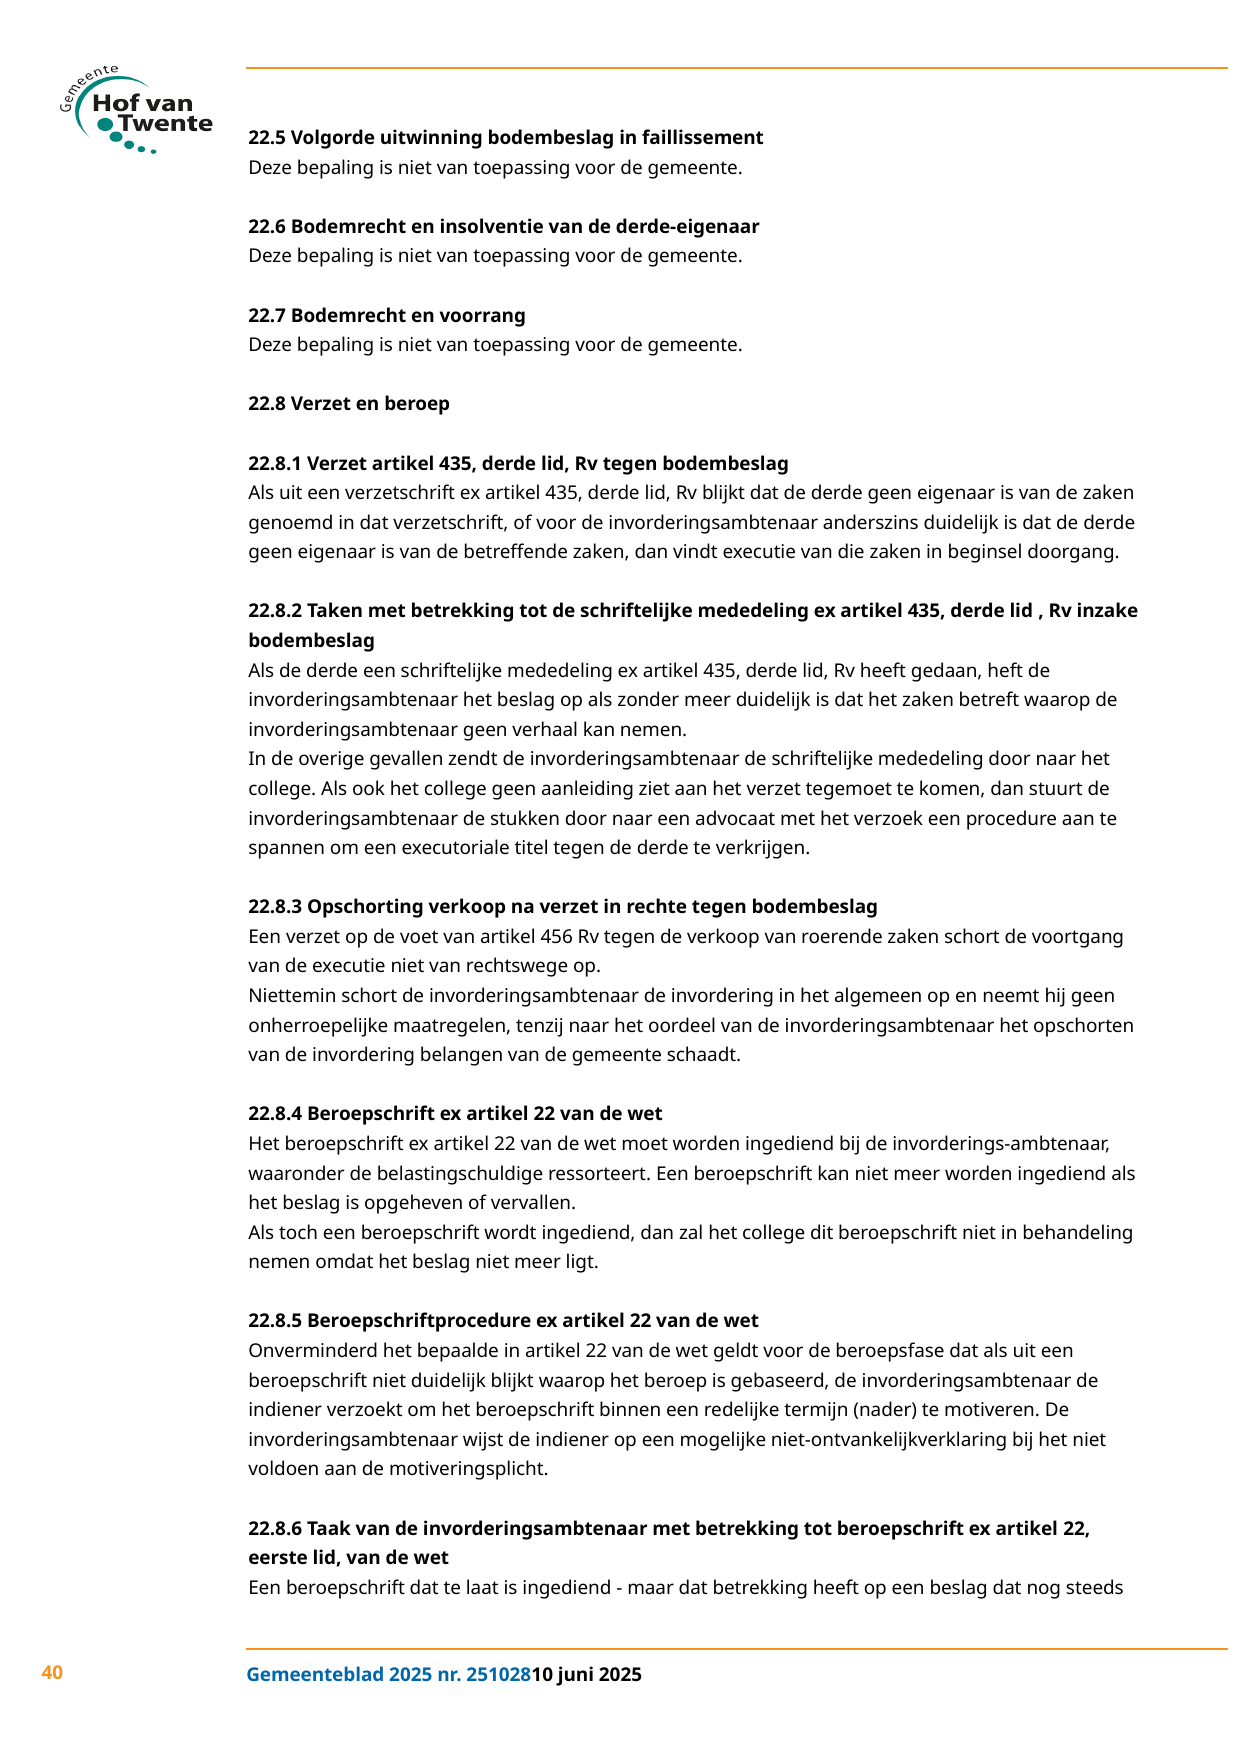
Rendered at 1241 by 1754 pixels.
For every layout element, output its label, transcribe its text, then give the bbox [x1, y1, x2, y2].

text 22.8.3 Opschorting verkoop na verzet in rechte tegen bodembeslag [248, 893, 1152, 919]
text Als uit een verzetschrift ex artikel 435, derde lid, Rv blijkt dat de derde geen eigenaar is van de zaken genoemd in dat verzetschrift, of voor de invorderingsambtenaar anderszins duidelijk is dat de derde geen eigenaar is van de betreffende zaken, dan vindt executie van die zaken in beginsel doorgang. [248, 479, 1152, 564]
text 22.8.2 Taken met betrekking tot de schriftelijke mededeling ex artikel 435, derde lid , Rv inzake bodembeslag [248, 598, 1152, 653]
text 22.7 Bodemrecht en voorrang [248, 302, 1152, 328]
picture [41, 47, 231, 172]
text Deze bepaling is niet van toepassing voor de gemeente. [248, 243, 1152, 268]
text Een verzet op de voet van artikel 456 Rv tegen de verkoop van roerende zaken schort de voortgang van de executie niet van rechtswege op. [248, 923, 1152, 978]
text 22.8 Verzet en beroep [248, 391, 1152, 416]
text 22.5 Volgorde uitwinning bodembeslag in faillissement [248, 124, 1152, 150]
text Niettemin schort de invorderingsambtenaar de invordering in het algemeen op en neemt hij geen onherroepelijke maatregelen, tenzij naar het oordeel van de invorderingsambtenaar het opschorten van de invordering belangen van de gemeente schaadt. [248, 982, 1152, 1067]
text Deze bepaling is niet van toepassing voor de gemeente. [248, 331, 1152, 357]
text Het beroepschrift ex artikel 22 van de wet moet worden ingediend bij de invorderings-ambtenaar, waaronder de belastingschuldige ressorteert. Een beroepschrift kan niet meer worden ingediend als het beslag is opgeheven of vervallen. [248, 1130, 1152, 1215]
text 22.6 Bodemrecht en insolventie van de derde-eigenaar [248, 213, 1152, 239]
text 22.8.5 Beroepschriftprocedure ex artikel 22 van de wet [248, 1308, 1152, 1333]
text In de overige gevallen zendt de invorderingsambtenaar de schriftelijke mededeling door naar het college. Als ook het college geen aanleiding ziet aan het verzet tegemoet te komen, dan stuurt de invorderingsambtenaar de stukken door naar een advocaat met het verzoek een procedure aan te spannen om een executoriale titel tegen de derde te verkrijgen. [248, 746, 1152, 860]
text 22.8.1 Verzet artikel 435, derde lid, Rv tegen bodembeslag [248, 450, 1152, 476]
text 22.8.4 Beroepschrift ex artikel 22 van de wet [248, 1101, 1152, 1126]
text Als toch een beroepschrift wordt ingediend, dan zal het college dit beroepschrift niet in behandeling nemen omdat het beslag niet meer ligt. [248, 1219, 1152, 1274]
text Een beroepschrift dat te laat is ingediend - maar dat betrekking heeft op een beslag dat nog steeds [248, 1574, 1152, 1600]
text Onverminderd het bepaalde in artikel 22 van de wet geldt voor de beroepsfase dat als uit een beroepschrift niet duidelijk blijkt waarop het beroep is gebaseerd, de invorderingsambtenaar de indiener verzoekt om het beroepschrift binnen een redelijke termijn (nader) te motiveren. De invorderingsambtenaar wijst de indiener op een mogelijke niet-ontvankelijkverklaring bij het niet voldoen aan de motiveringsplicht. [248, 1337, 1152, 1481]
text Als de derde een schriftelijke mededeling ex artikel 435, derde lid, Rv heeft gedaan, heft de invorderingsambtenaar het beslag op als zonder meer duidelijk is dat het zaken betreft waarop de invorderingsambtenaar geen verhaal kan nemen. [248, 657, 1152, 742]
text Deze bepaling is niet van toepassing voor de gemeente. [248, 154, 1152, 180]
text 22.8.6 Taak van de invorderingsambtenaar met betrekking tot beroepschrift ex artikel 22, eerste lid, van de wet [248, 1515, 1152, 1570]
